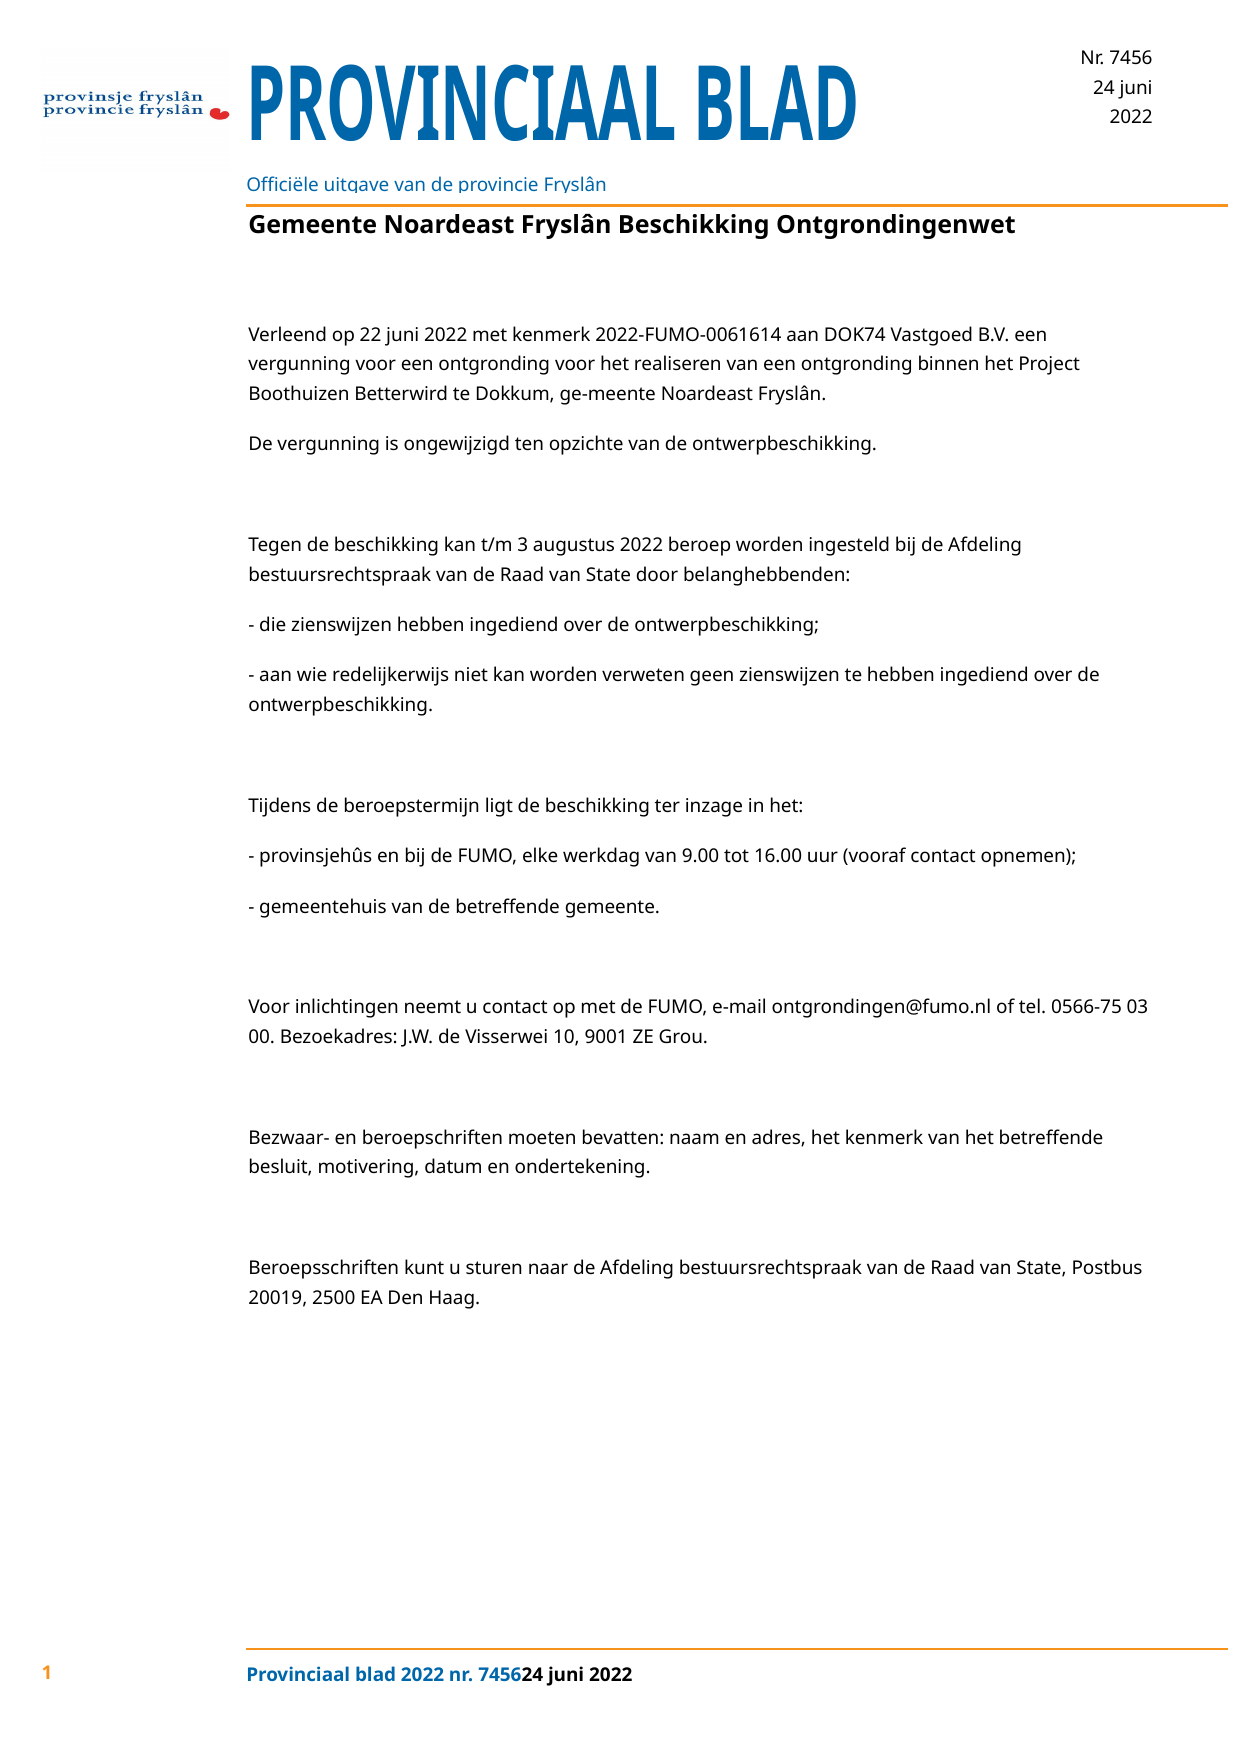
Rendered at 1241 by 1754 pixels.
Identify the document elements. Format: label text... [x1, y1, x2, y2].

text Voor inlichtingen neemt u contact op met de FUMO, e-mail ontgrondingen@fumo.nl of tel. 0566-75 03 00. Bezoekadres: J.W. de Visserwei 10, 9001 ZE Grou. [248, 994, 1152, 1049]
text - provinsjehûs en bij de FUMO, elke werkdag van 9.00 tot 16.00 uur (vooraf contact opnemen); [248, 842, 1152, 868]
text Verleend op 22 juni 2022 met kenmerk 2022-FUMO-0061614 aan DOK74 Vastgoed B.V. een vergunning voor een ontgronding voor het realiseren van een ontgronding binnen het Project Boothuizen Betterwird te Dokkum, ge-meente Noardeast Fryslân. [248, 321, 1152, 406]
text Tijdens de beroepstermijn ligt de beschikking ter inzage in het: [248, 792, 1152, 818]
text Bezwaar- en beroepschriften moeten bevatten: naam en adres, het kenmerk van het betreffende besluit, motivering, datum en ondertekening. [248, 1124, 1152, 1179]
picture [41, 47, 231, 172]
text Gemeente Noardeast Fryslân Beschikking Ontgrondingenwet [248, 207, 1152, 241]
text Tegen de beschikking kan t/m 3 augustus 2022 beroep worden ingesteld bij de Afdeling bestuursrechtspraak van de Raad van State door belanghebbenden: [248, 531, 1152, 586]
text - die zienswijzen hebben ingediend over de ontwerpbeschikking; [248, 611, 1152, 637]
text - gemeentehuis van de betreffende gemeente. [248, 893, 1152, 918]
text De vergunning is ongewijzigd ten opzichte van de ontwerpbeschikking. [248, 430, 1152, 456]
text Beroepsschriften kunt u sturen naar de Afdeling bestuursrechtspraak van de Raad van State, Postbus 20019, 2500 EA Den Haag. [248, 1254, 1152, 1310]
text - aan wie redelijkerwijs niet kan worden verweten geen zienswijzen te hebben ingediend over de ontwerpbeschikking. [248, 662, 1152, 717]
